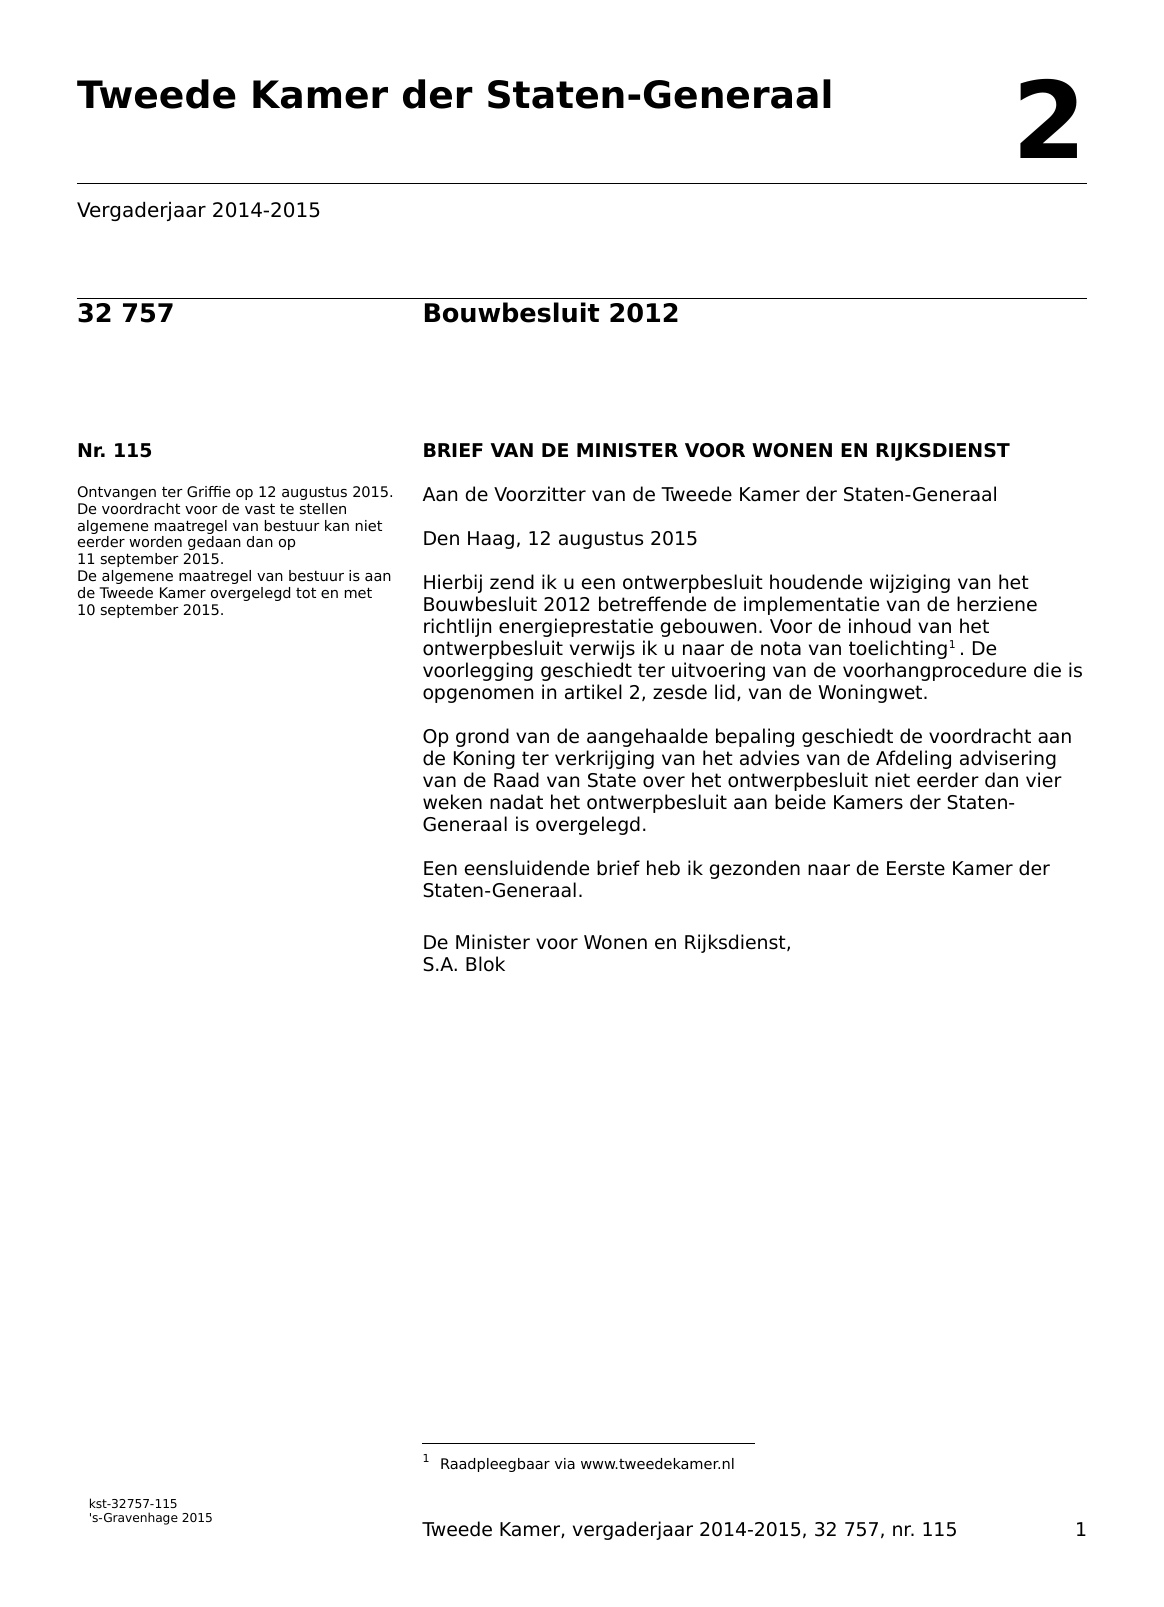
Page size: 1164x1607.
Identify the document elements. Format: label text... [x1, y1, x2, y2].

text Ontvangen ter Griffie op 12 augustus 2015. [77, 484, 399, 501]
text De algemene maatregel van bestuur is aan de Tweede Kamer overgelegd tot en met 10 september 2015. [77, 568, 399, 619]
text Hierbij zend ik u een ontwerpbesluit houdende wijziging van het Bouwbesluit 2012 betreffende de implementatie van de herziene richtlijn energieprestatie gebouwen. Voor de inhoud van het ontwerpbesluit verwijs ik u naar de nota van toelichting. De voorlegging geschiedt ter uitvoering van de voorhangprocedure die is opgenomen in artikel 2, zesde lid, van de Woningwet. [422, 572, 1087, 704]
text kst-32757-115 [88, 1497, 323, 1511]
text De voordracht voor de vast te stellen algemene maatregel van bestuur kan niet eerder worden gedaan dan op 11 september 2015. [77, 501, 399, 568]
text 's-Gravenhage 2015 [88, 1511, 323, 1525]
text Den Haag, 12 augustus 2015 [422, 528, 1087, 550]
table_cell Vergaderjaar 2014-2015 [77, 184, 1087, 298]
subtitle Nr. 115 BRIEF VAN DE MINISTER VOOR WONEN EN RIJKSDIENST [77, 440, 1087, 462]
table_header Tweede Kamer der Staten-Generaal [77, 59, 886, 183]
text Raadpleegbaar via www.tweedekamer.nl [422, 1452, 1087, 1474]
subtitle 32 757 Bouwbesluit 2012 [77, 299, 1087, 329]
table_header 2 [886, 59, 1087, 183]
text Een eensluidende brief heb ik gezonden naar de Eerste Kamer der Staten-Generaal. [422, 858, 1087, 902]
text Op grond van de aangehaalde bepaling geschiedt de voordracht aan de Koning ter verkrijging van het advies van de Afdeling advisering van de Raad van State over het ontwerpbesluit niet eerder dan vier weken nadat het ontwerpbesluit aan beide Kamers der Staten-Generaal is overgelegd. [422, 726, 1087, 836]
text De Minister voor Wonen en Rijksdienst, S.A. Blok [422, 932, 1087, 976]
text Aan de Voorzitter van de Tweede Kamer der Staten-Generaal [422, 484, 1087, 506]
